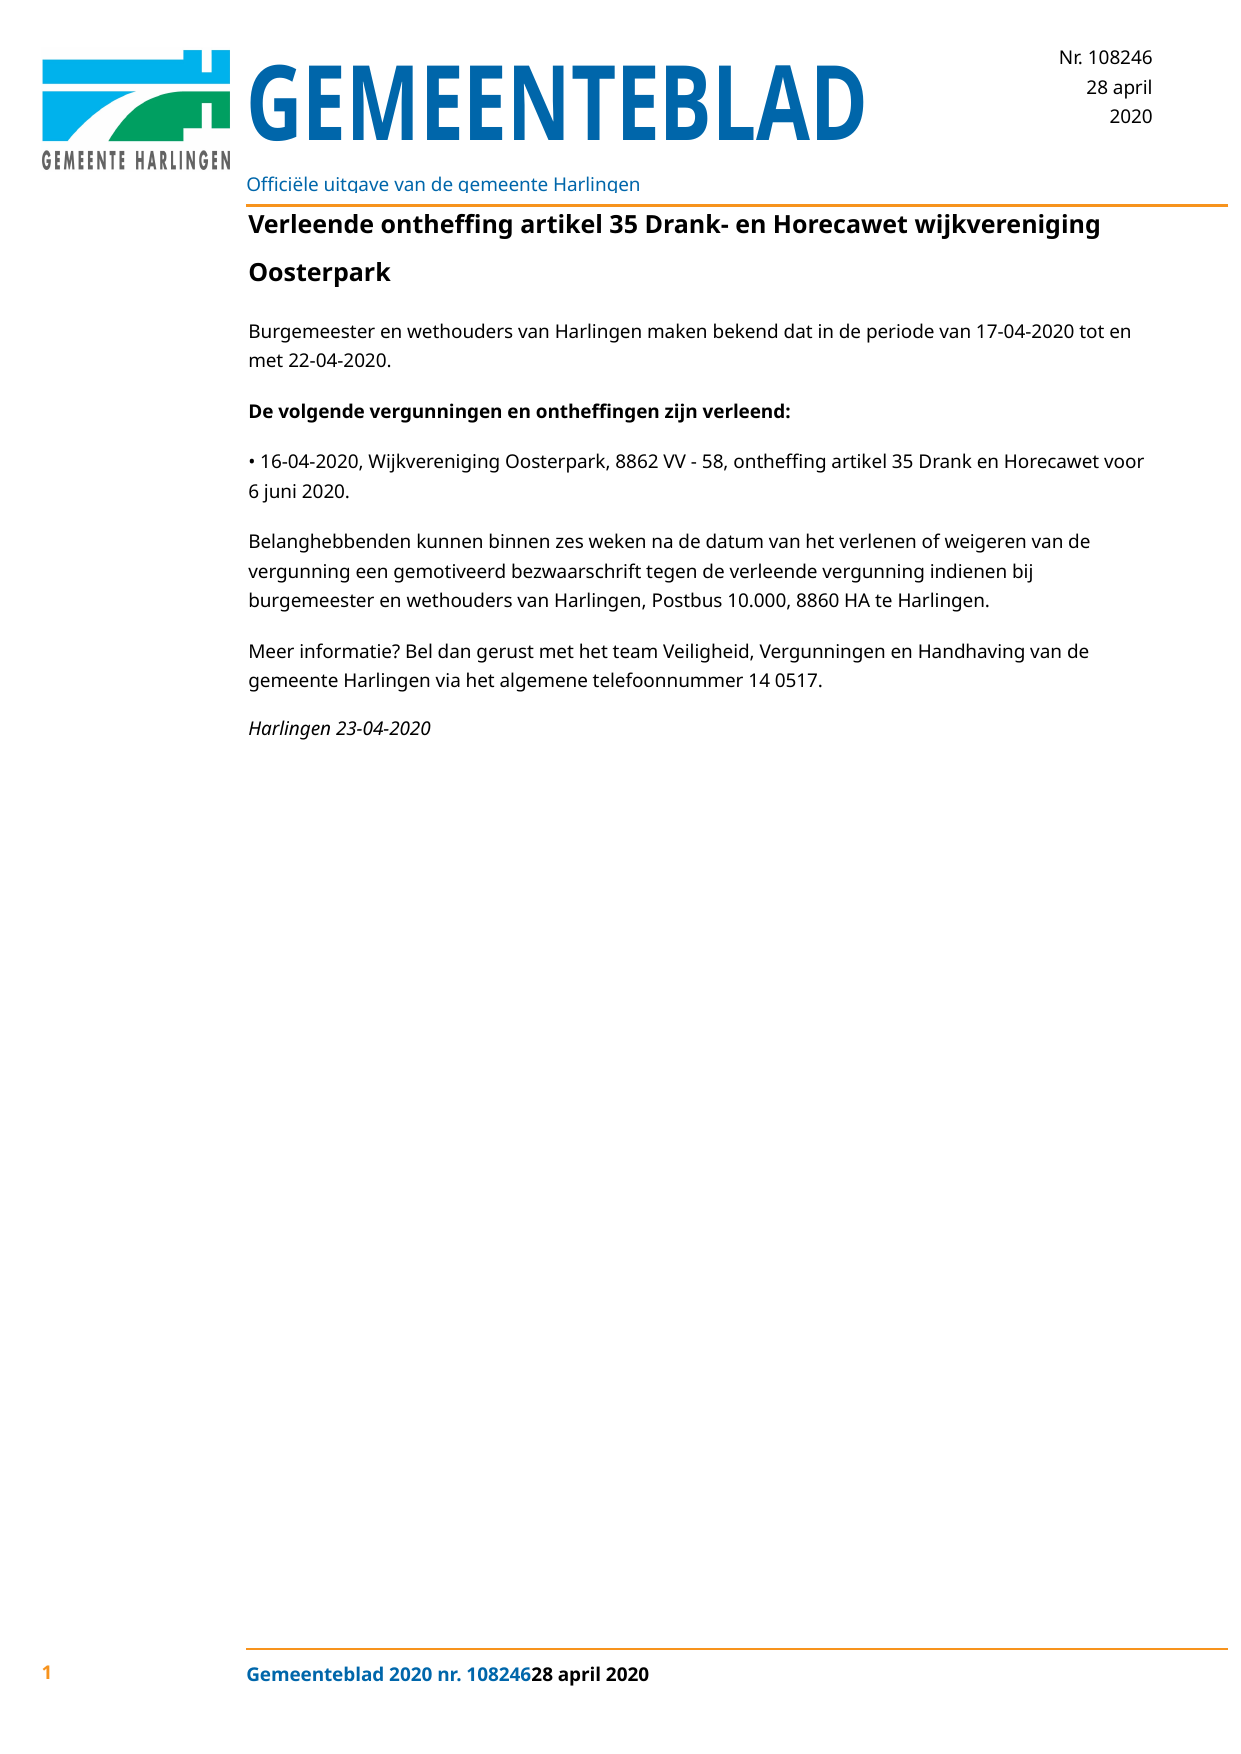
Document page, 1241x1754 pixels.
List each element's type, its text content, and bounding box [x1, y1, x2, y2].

picture [41, 47, 231, 172]
text • 16-04-2020, Wijkvereniging Oosterpark, 8862 VV - 58, ontheffing artikel 35 Drank en Horecawet voor 6 juni 2020. [248, 448, 1152, 504]
text Meer informatie? Bel dan gerust met het team Veiligheid, Vergunningen en Handhaving van de gemeente Harlingen via het algemene telefoonnummer 14 0517. [248, 638, 1152, 693]
text Verleende ontheffing artikel 35 Drank- en Horecawet wijkvereniging Oosterpark [248, 207, 1152, 288]
text Burgemeester en wethouders van Harlingen maken bekend dat in de periode van 17-04-2020 tot en met 22-04-2020. [248, 318, 1152, 373]
text De volgende vergunningen en ontheffingen zijn verleend: [248, 398, 1152, 424]
text Harlingen 23-04-2020 [248, 715, 1152, 741]
text Belanghebbenden kunnen binnen zes weken na de datum van het verlenen of weigeren van de vergunning een gemotiveerd bezwaarschrift tegen de verleende vergunning indienen bij burgemeester en wethouders van Harlingen, Postbus 10.000, 8860 HA te Harlingen. [248, 528, 1152, 613]
